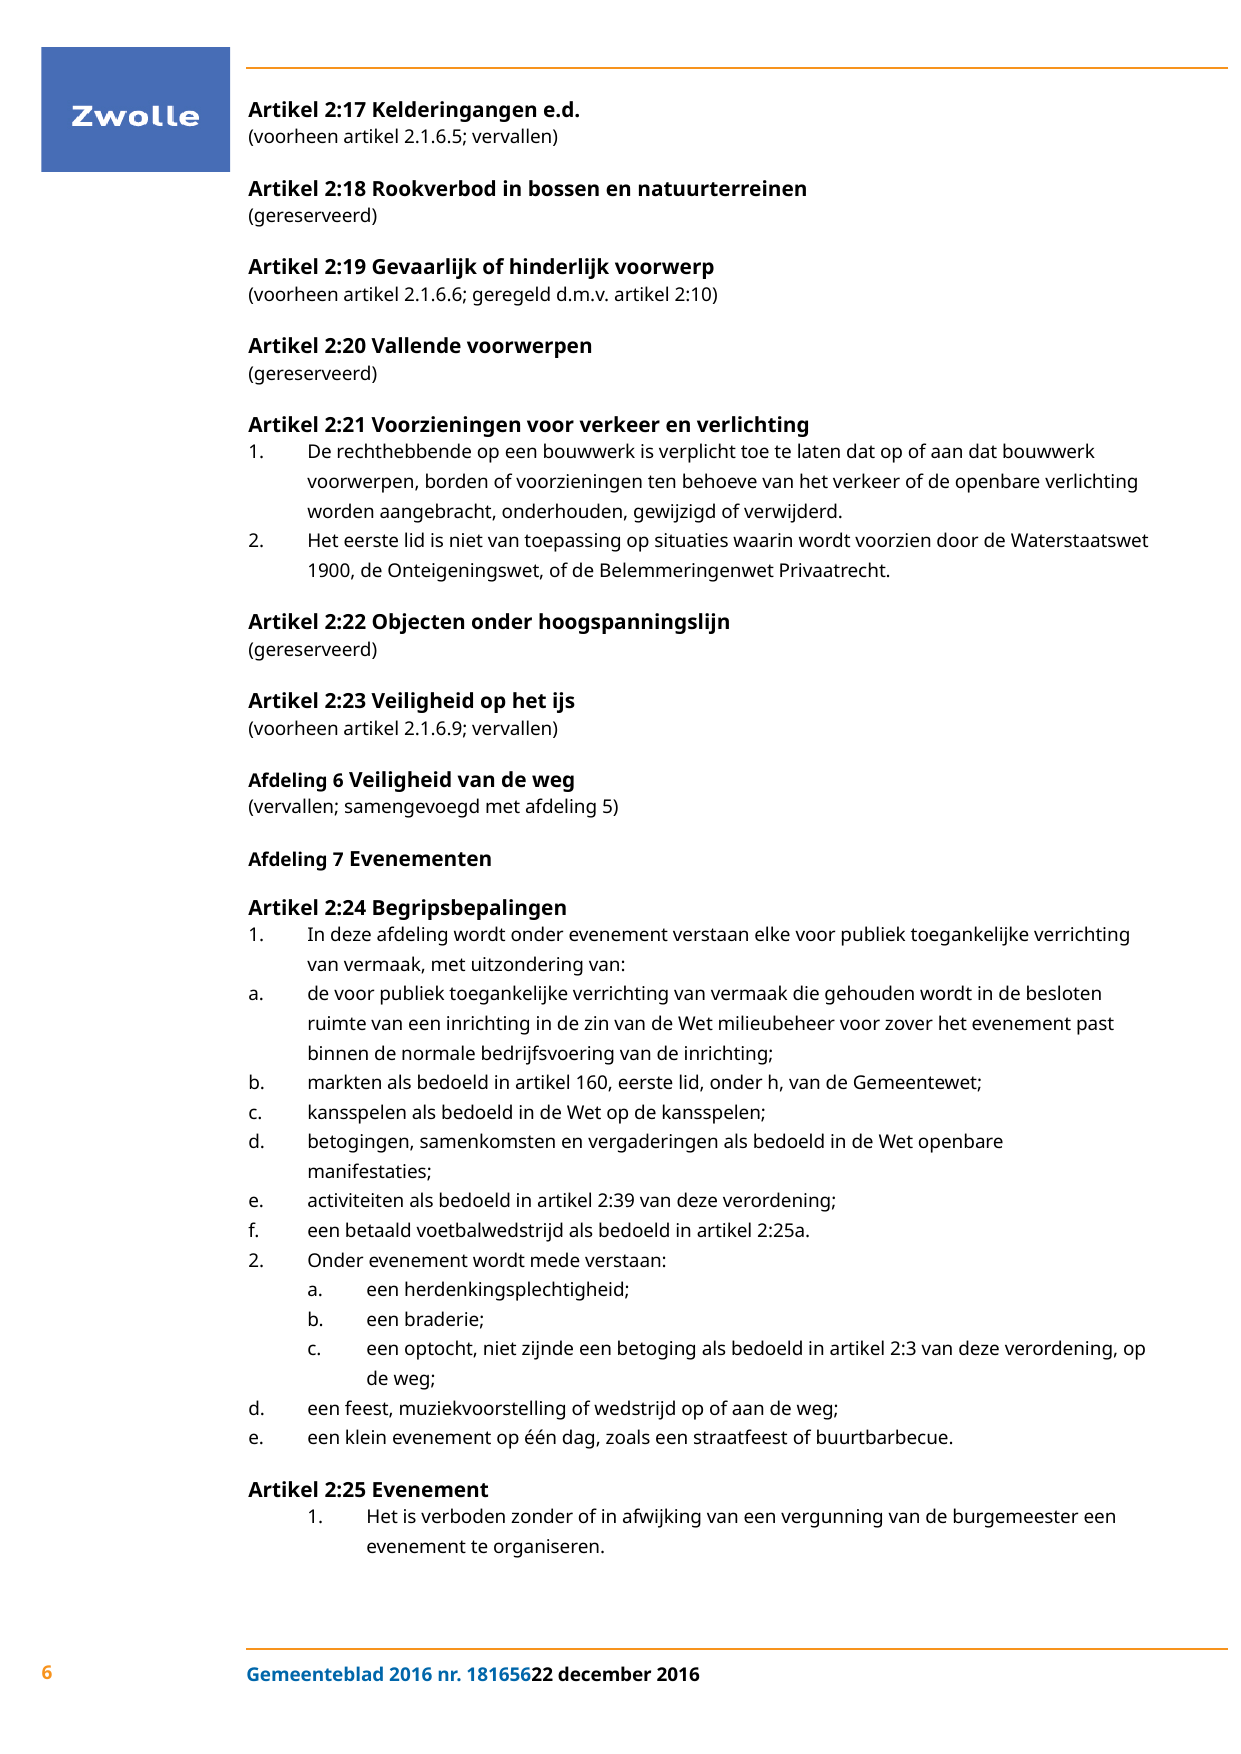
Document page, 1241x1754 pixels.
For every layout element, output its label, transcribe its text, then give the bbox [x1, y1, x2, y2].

list Onder evenement wordt mede verstaan: [248, 1247, 1152, 1273]
text Artikel 2:24 Begripsbepalingen [248, 893, 1152, 921]
text (gereserveerd) [248, 636, 1152, 662]
text (voorheen artikel 2.1.6.5; vervallen) [248, 123, 1152, 149]
text (voorheen artikel 2.1.6.6; geregeld d.m.v. artikel 2:10) [248, 281, 1152, 307]
list een optocht, niet zijnde een betoging als bedoeld in artikel 2:3 van deze verordening, op de weg; [307, 1336, 1152, 1391]
text Artikel 2:21 Voorzieningen voor verkeer en verlichting [248, 410, 1152, 439]
list een feest, muziekvoorstelling of wedstrijd op of aan de weg; [248, 1395, 1152, 1421]
text (vervallen; samengevoegd met afdeling 5) [248, 793, 1152, 819]
list De rechthebbende op een bouwwerk is verplicht toe te laten dat op of aan dat bouwwerk voorwerpen, borden of voorzieningen ten behoeve van het verkeer of de openbare verlichting worden aangebracht, onderhouden, gewijzigd of verwijderd. [248, 439, 1152, 523]
text Artikel 2:17 Kelderingangen e.d. [248, 95, 1152, 123]
list Het is verboden zonder of in afwijking van een vergunning van de burgemeester een evenement te organiseren. [307, 1503, 1152, 1558]
text Afdeling 6 Veiligheid van de weg [248, 765, 1152, 793]
text Artikel 2:19 Gevaarlijk of hinderlijk voorwerp [248, 252, 1152, 281]
list In deze afdeling wordt onder evenement verstaan elke voor publiek toegankelijke verrichting van vermaak, met uitzondering van: [248, 921, 1152, 977]
list markten als bedoeld in artikel 160, eerste lid, onder h, van de Gemeentewet; [248, 1069, 1152, 1095]
text Artikel 2:22 Objecten onder hoogspanningslijn [248, 607, 1152, 636]
list manifestaties; [248, 1158, 1152, 1184]
list betogingen, samenkomsten en vergaderingen als bedoeld in de Wet openbare [248, 1128, 1152, 1154]
text Afdeling 7 Evenementen [248, 844, 1152, 872]
text (voorheen artikel 2.1.6.9; vervallen) [248, 715, 1152, 740]
list Het eerste lid is niet van toepassing op situaties waarin wordt voorzien door de Waterstaatswet 1900, de Onteigeningswet, of de Belemmeringenwet Privaatrecht. [248, 527, 1152, 583]
text Artikel 2:20 Vallende voorwerpen [248, 331, 1152, 360]
text (gereserveerd) [248, 202, 1152, 228]
text Artikel 2:25 Evenement [248, 1475, 1152, 1503]
list een betaald voetbalwedstrijd als bedoeld in artikel 2:25a. [248, 1217, 1152, 1243]
list een braderie; [307, 1306, 1152, 1332]
list activiteiten als bedoeld in artikel 2:39 van deze verordening; [248, 1188, 1152, 1213]
text (gereserveerd) [248, 360, 1152, 386]
text Artikel 2:18 Rookverbod in bossen en natuurterreinen [248, 174, 1152, 202]
list de voor publiek toegankelijke verrichting van vermaak die gehouden wordt in de besloten ruimte van een inrichting in de zin van de Wet milieubeheer voor zover het evenement past binnen de normale bedrijfsvoering van de inrichting; [248, 981, 1152, 1066]
text Artikel 2:23 Veiligheid op het ijs [248, 686, 1152, 715]
picture [41, 47, 231, 172]
list een klein evenement op één dag, zoals een straatfeest of buurtbarbecue. [248, 1424, 1152, 1450]
list kansspelen als bedoeld in de Wet op de kansspelen; [248, 1099, 1152, 1125]
list een herdenkingsplechtigheid; [307, 1276, 1152, 1302]
